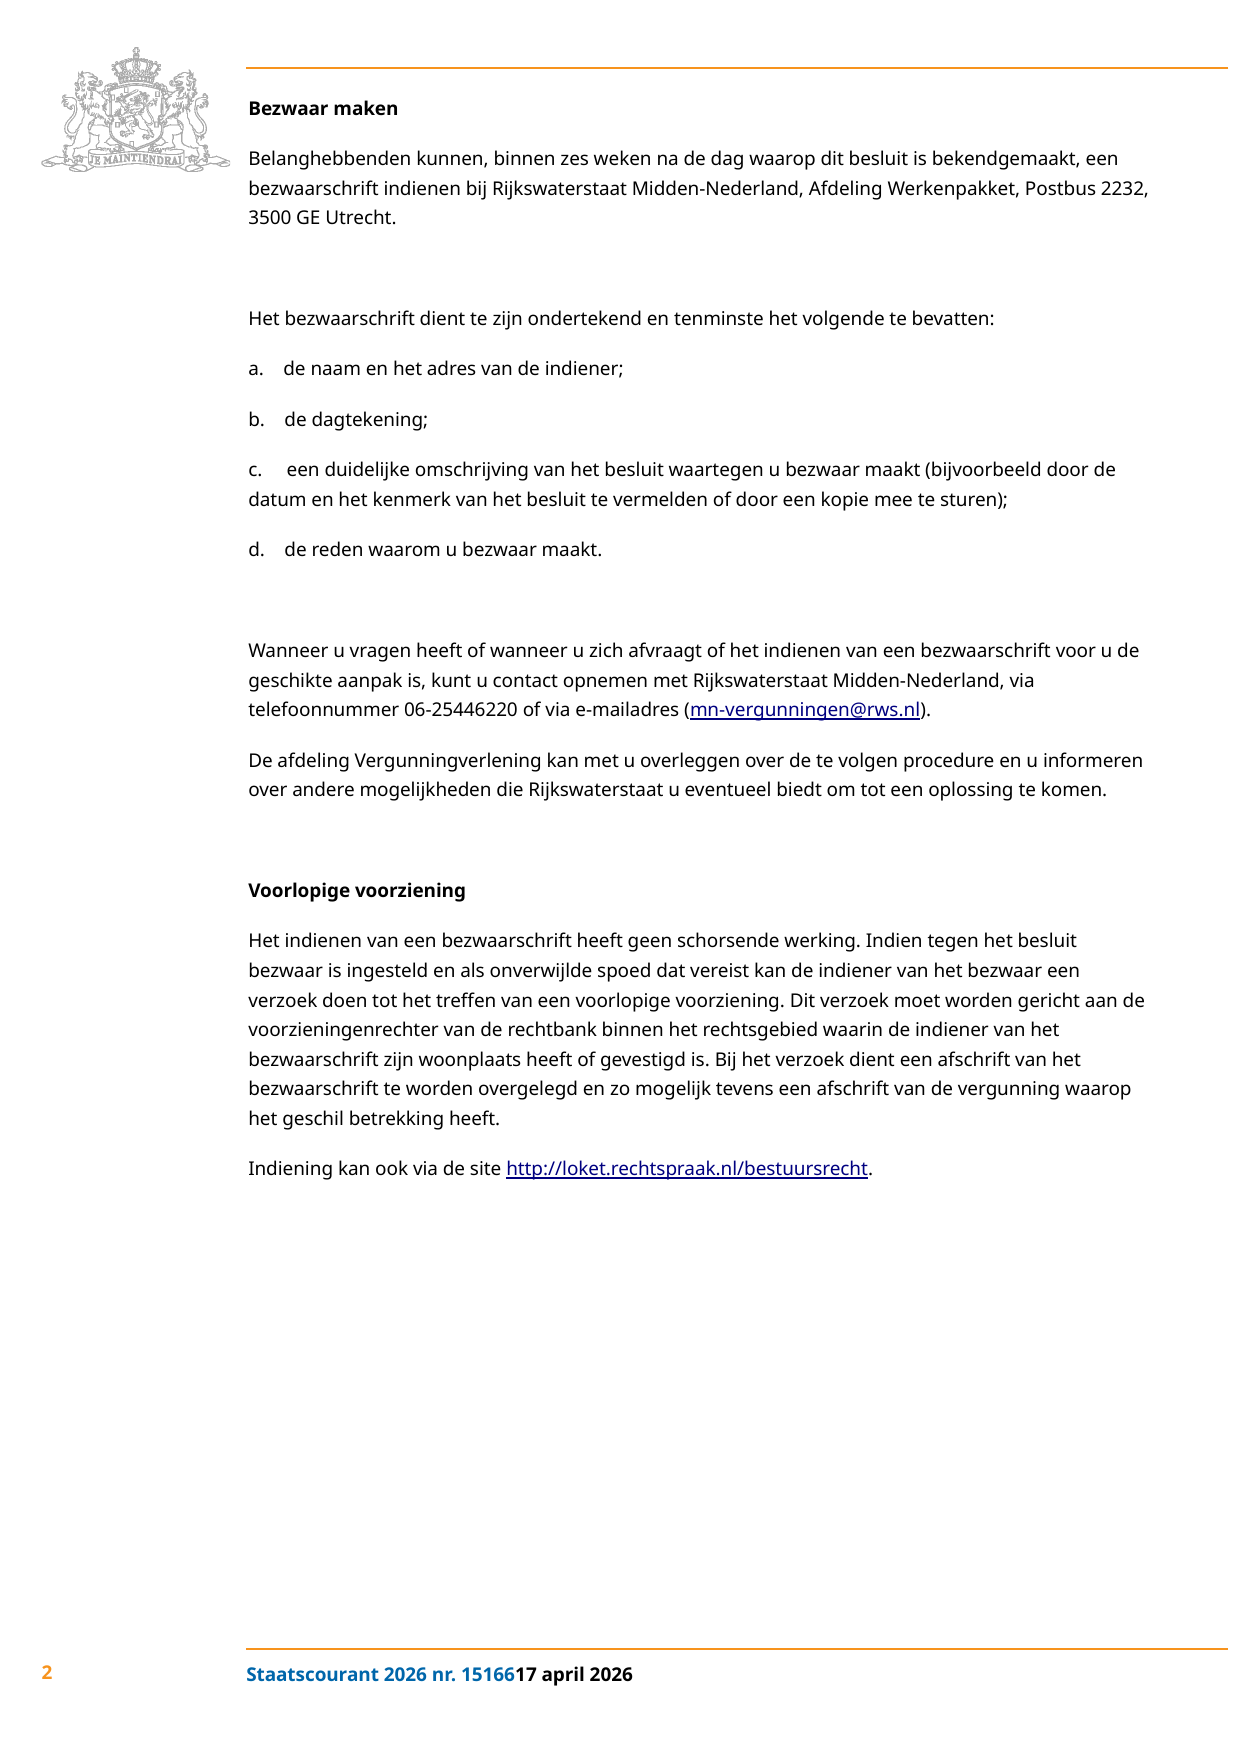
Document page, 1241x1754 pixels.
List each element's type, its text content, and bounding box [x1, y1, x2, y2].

text Indiening kan ook via de site http://loket.rechtspraak.nl/bestuursrecht. [248, 1156, 1152, 1181]
text Wanneer u vragen heeft of wanneer u zich afvraagt of het indienen van een bezwaarschrift voor u de geschikte aanpak is, kunt u contact opnemen met Rijkswaterstaat Midden-Nederland, via telefoonnummer 06-25446220 of via e-mailadres (mn-vergunningen@rws.nl). [248, 637, 1152, 722]
text b. de dagtekening; [248, 406, 1152, 432]
text c. een duidelijke omschrijving van het besluit waartegen u bezwaar maakt (bijvoorbeeld door de datum en het kenmerk van het besluit te vermelden of door een kopie mee te sturen); [248, 456, 1152, 512]
text a. de naam en het adres van de indiener; [248, 356, 1152, 381]
text Bezwaar maken [248, 95, 1152, 121]
text Het indienen van een bezwaarschrift heeft geen schorsende werking. Indien tegen het besluit bezwaar is ingesteld en als onverwijlde spoed dat vereist kan de indiener van het bezwaar een verzoek doen tot het treffen van een voorlopige voorziening. Dit verzoek moet worden gericht aan de voorzieningenrechter van de rechtbank binnen het rechtsgebied waarin de indiener van het bezwaarschrift zijn woonplaats heeft of gevestigd is. Bij het verzoek dient een afschrift van het bezwaarschrift te worden overgelegd en zo mogelijk tevens een afschrift van de vergunning waarop het geschil betrekking heeft. [248, 928, 1152, 1131]
text d. de reden waarom u bezwaar maakt. [248, 536, 1152, 562]
text De afdeling Vergunningverlening kan met u overleggen over de te volgen procedure en u informeren over andere mogelijkheden die Rijkswaterstaat u eventueel biedt om tot een oplossing te komen. [248, 747, 1152, 802]
picture [41, 47, 231, 172]
text Belanghebbenden kunnen, binnen zes weken na de dag waarop dit besluit is bekendgemaakt, een bezwaarschrift indienen bij Rijkswaterstaat Midden-Nederland, Afdeling Werkenpakket, Postbus 2232, 3500 GE Utrecht. [248, 145, 1152, 230]
text Het bezwaarschrift dient te zijn ondertekend en tenminste het volgende te bevatten: [248, 305, 1152, 331]
text Voorlopige voorziening [248, 877, 1152, 903]
